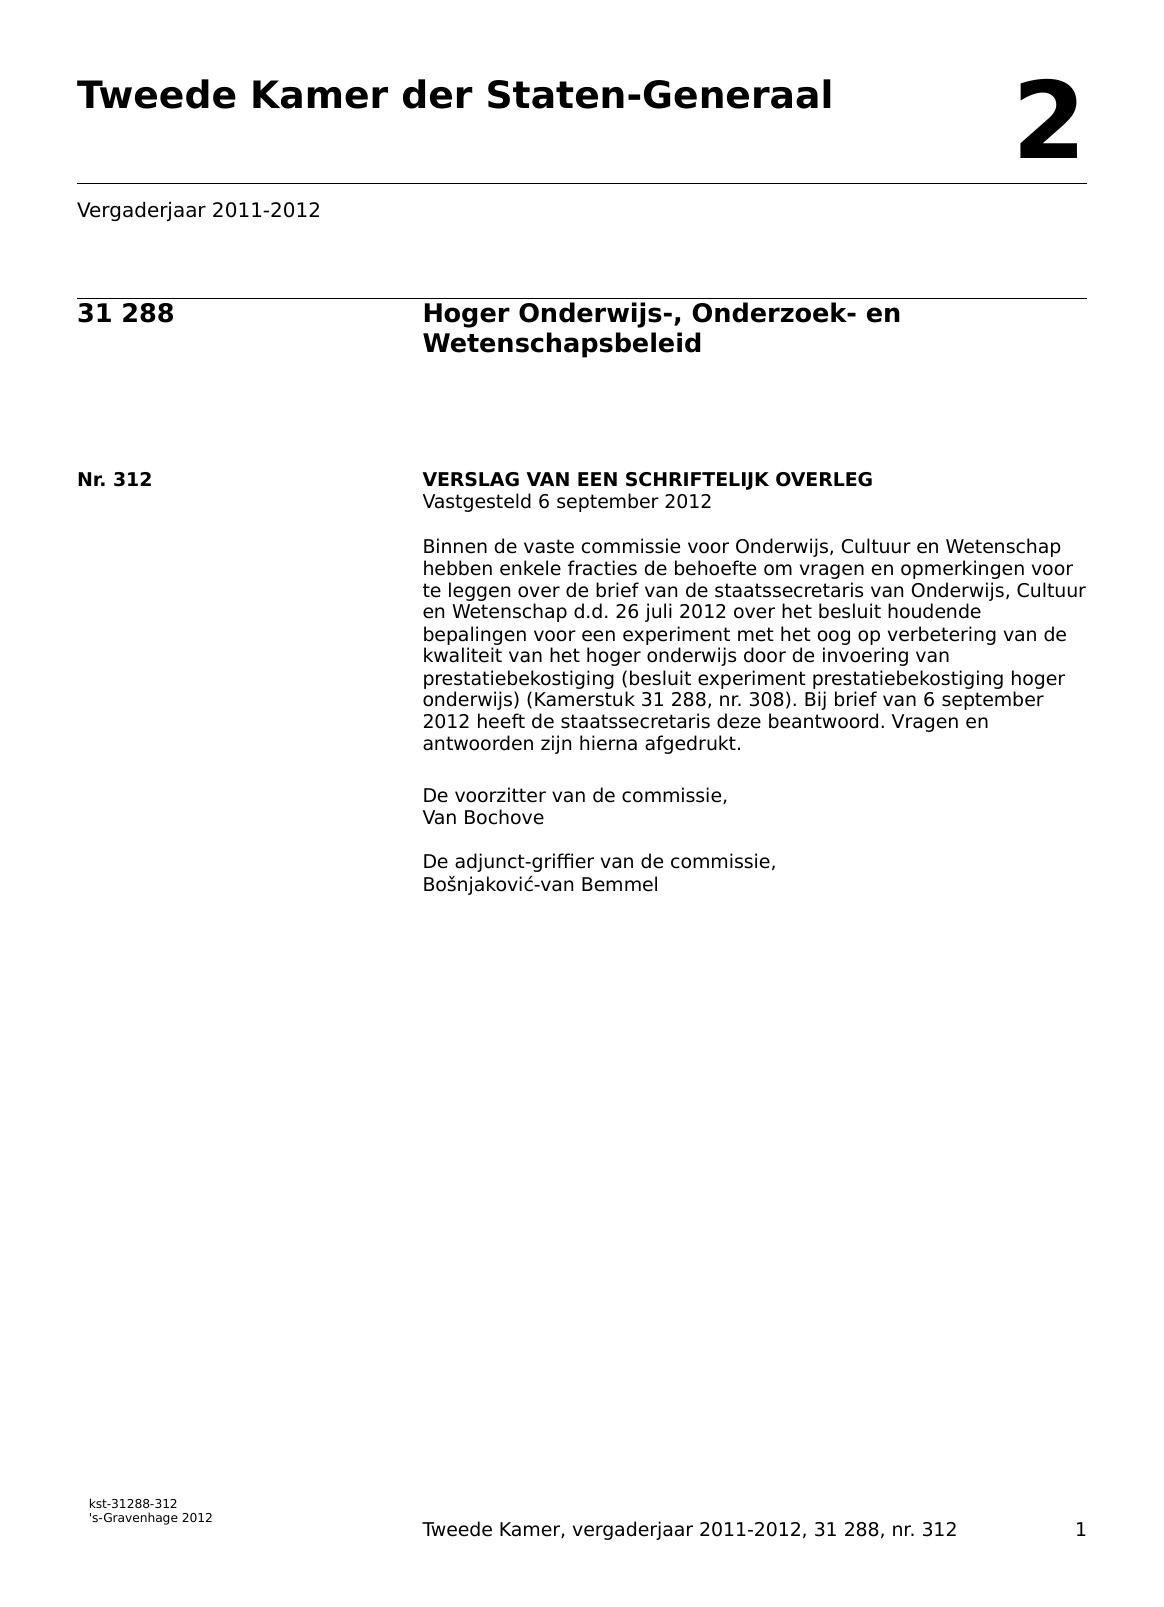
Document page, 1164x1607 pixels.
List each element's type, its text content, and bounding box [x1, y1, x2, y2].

text De voorzitter van de commissie, Van Bochove [422, 785, 1087, 829]
table_header 2 [886, 59, 1087, 183]
text De adjunct-griffier van de commissie, Bošnjaković-van Bemmel [422, 851, 1087, 895]
text kst-31288-312 [88, 1497, 323, 1511]
table_cell Vergaderjaar 2011-2012 [77, 184, 1087, 298]
text Vastgesteld 6 september 2012 [422, 491, 1087, 513]
text 's-Gravenhage 2012 [88, 1511, 323, 1525]
table_header Tweede Kamer der Staten-Generaal [77, 59, 886, 183]
subtitle Nr. 312 VERSLAG VAN EEN SCHRIFTELIJK OVERLEG [77, 469, 1087, 491]
text Binnen de vaste commissie voor Onderwijs, Cultuur en Wetenschap hebben enkele fracties de behoefte om vragen en opmerkingen voor te leggen over de brief van de staatssecretaris van Onderwijs, Cultuur en Wetenschap d.d. 26 juli 2012 over het besluit houdende bepalingen voor een experiment met het oog op verbetering van de kwaliteit van het hoger onderwijs door de invoering van prestatiebekostiging (besluit experiment prestatiebekostiging hoger onderwijs) (Kamerstuk 31 288, nr. 308). Bij brief van 6 september 2012 heeft de staatssecretaris deze beantwoord. Vragen en antwoorden zijn hierna afgedrukt. [422, 536, 1087, 755]
subtitle 31 288 Hoger Onderwijs-, Onderzoek- en Wetenschapsbeleid [77, 299, 1087, 358]
